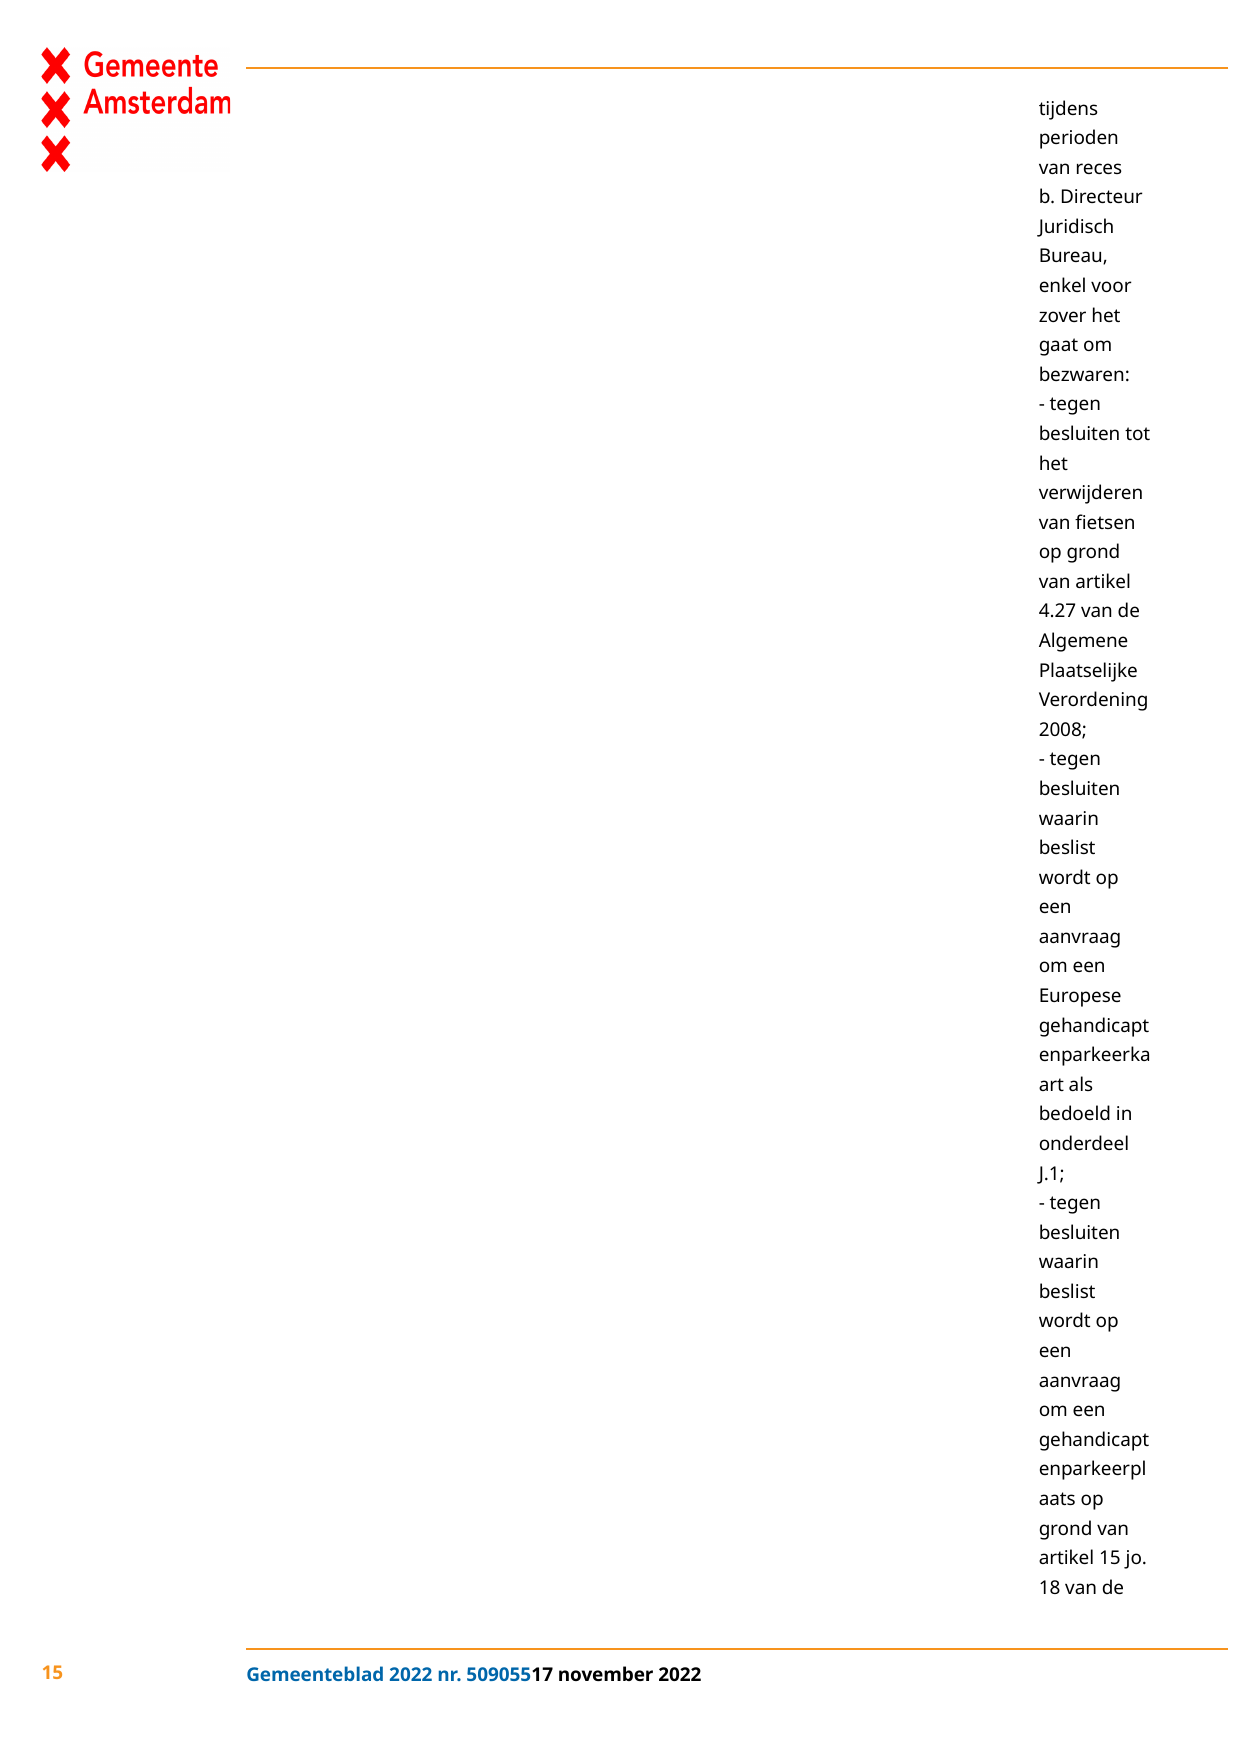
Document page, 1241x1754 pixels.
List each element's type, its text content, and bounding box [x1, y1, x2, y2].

table_cell [587, 95, 700, 1600]
picture [41, 47, 231, 172]
table_cell [700, 95, 813, 1600]
table_cell [248, 95, 361, 1600]
table_cell [474, 95, 587, 1600]
table_cell [926, 95, 1038, 1600]
table_cell [813, 95, 926, 1600]
table_cell [361, 95, 474, 1600]
table_cell tijdens perioden van reces b. Directeur Juridisch Bureau, enkel voor zover het gaat om bezwaren: - tegen besluiten tot het verwijderen van fietsen op grond van artikel 4.27 van de Algemene Plaatselijke Verordening 2008; - tegen besluiten waarin beslist wordt op een aanvraag om een Europese gehandicaptenparkeerkaart als bedoeld in onderdeel J.1; - tegen besluiten waarin beslist wordt op een aanvraag om een gehandicaptenparkeerplaats op grond van artikel 15 jo. 18 van de [1039, 95, 1152, 1600]
